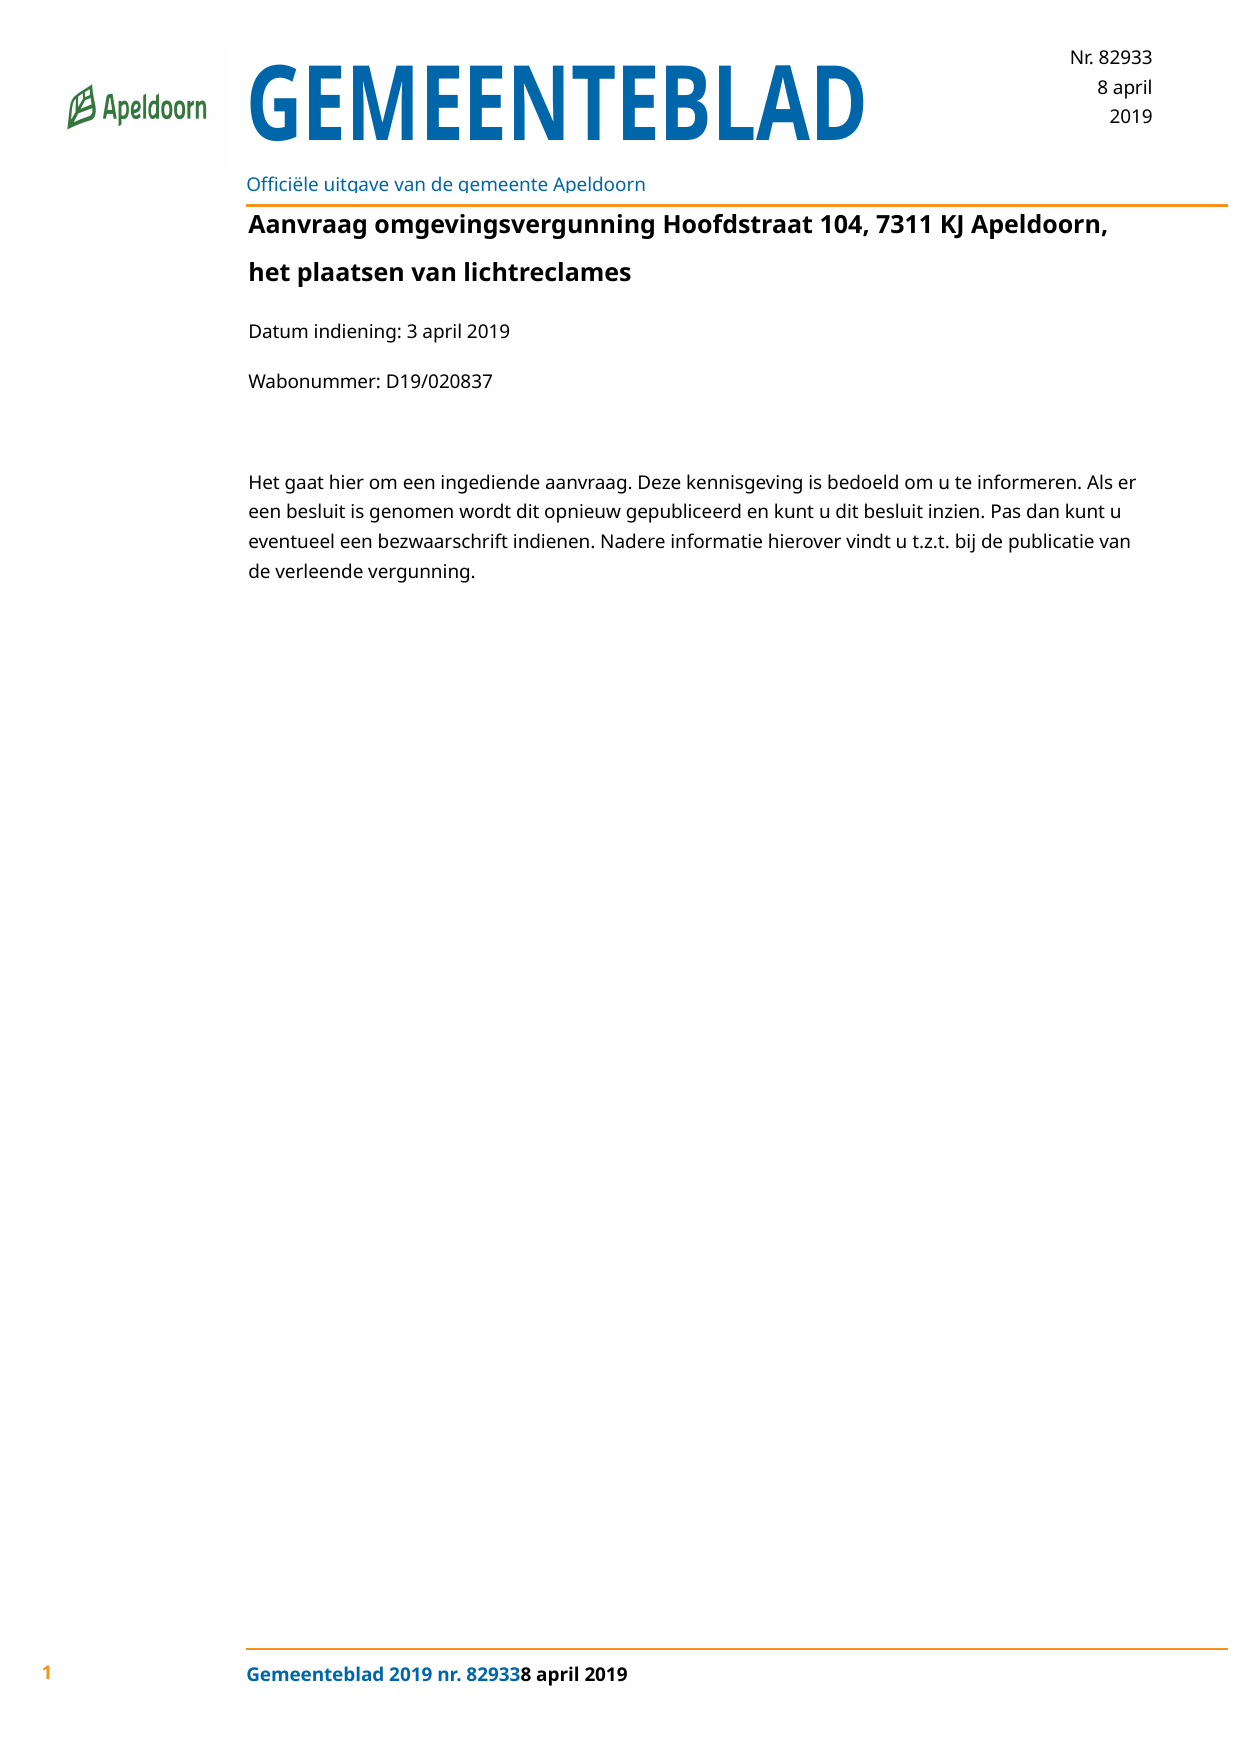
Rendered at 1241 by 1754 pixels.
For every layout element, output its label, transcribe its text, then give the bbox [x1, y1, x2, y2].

text Datum indiening: 3 april 2019 [248, 318, 1152, 344]
text Het gaat hier om een ingediende aanvraag. Deze kennisgeving is bedoeld om u te informeren. Als er een besluit is genomen wordt dit opnieuw gepubliceerd en kunt u dit besluit inzien. Pas dan kunt u eventueel een bezwaarschrift indienen. Nadere informatie hierover vindt u t.z.t. bij de publicatie van de verleende vergunning. [248, 469, 1152, 584]
text Aanvraag omgevingsvergunning Hoofdstraat 104, 7311 KJ Apeldoorn, het plaatsen van lichtreclames [248, 207, 1152, 288]
text Wabonummer: D19/020837 [248, 368, 1152, 394]
picture [41, 47, 231, 172]
